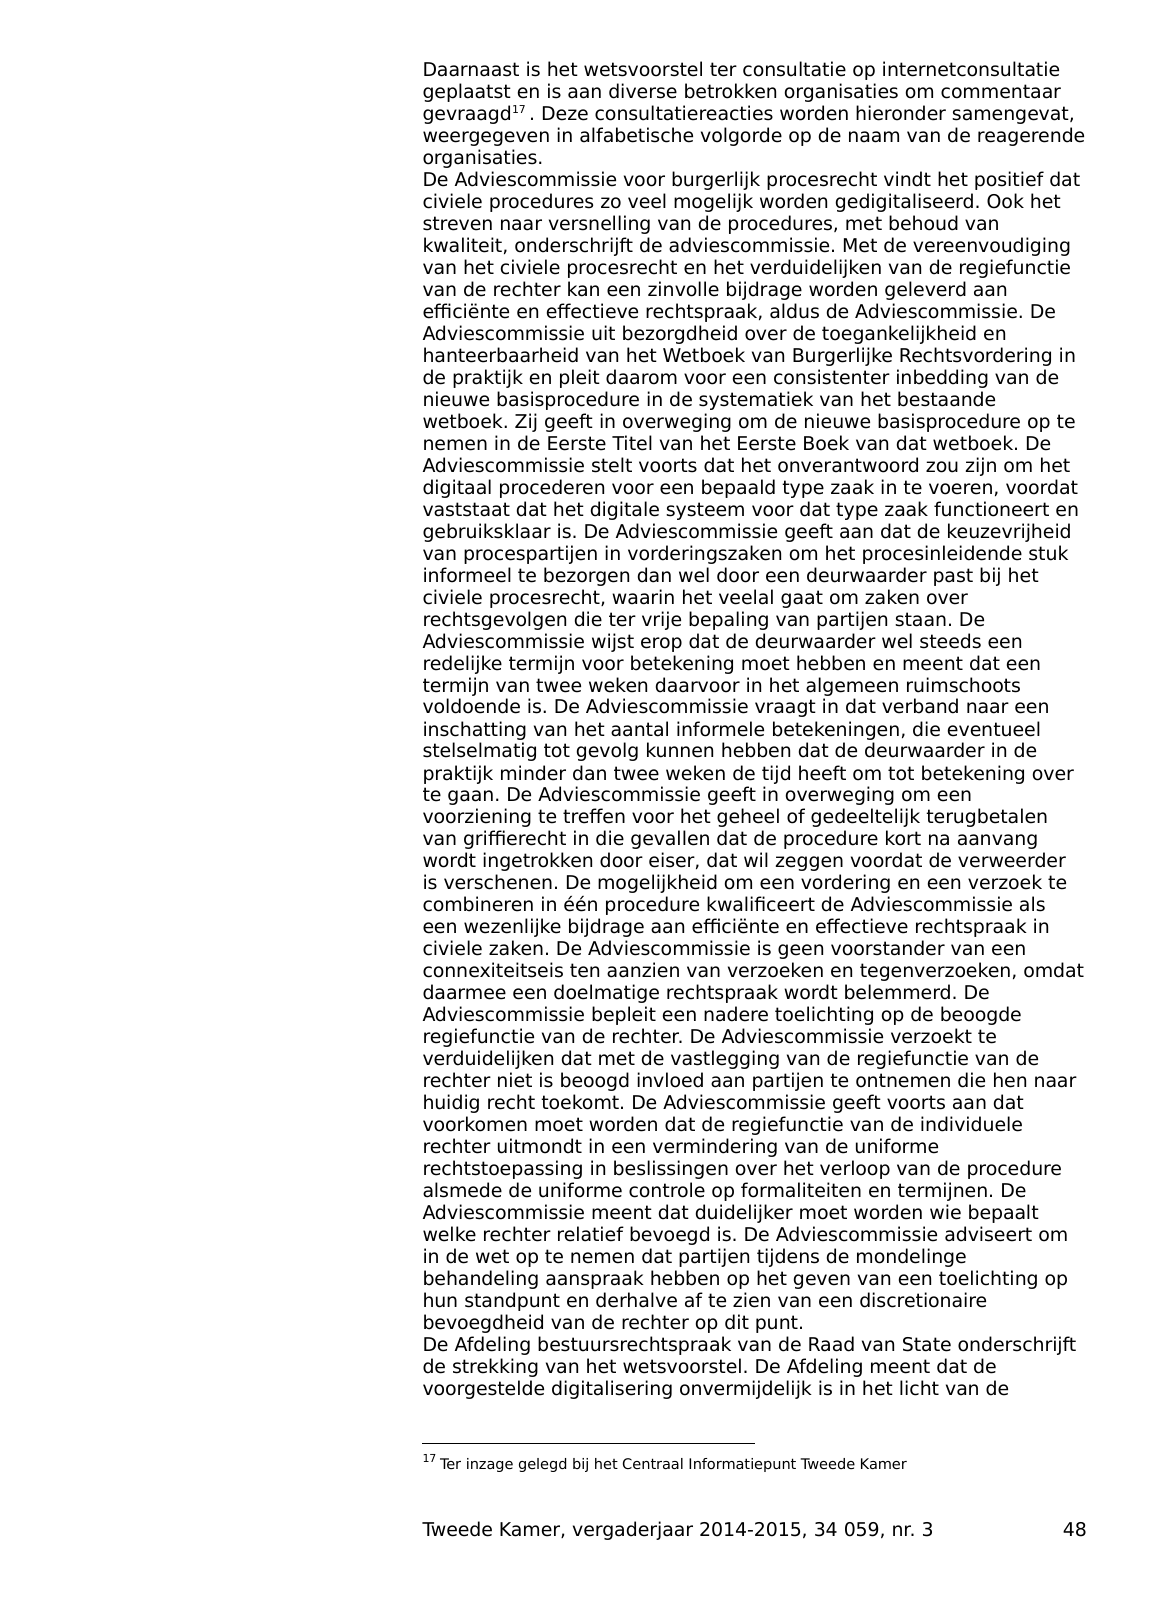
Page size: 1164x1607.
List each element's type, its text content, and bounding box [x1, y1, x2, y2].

text Ter inzage gelegd bij het Centraal Informatiepunt Tweede Kamer [422, 1452, 1087, 1474]
text De Adviescommissie voor burgerlijk procesrecht vindt het positief dat civiele procedures zo veel mogelijk worden gedigitaliseerd. Ook het streven naar versnelling van de procedures, met behoud van kwaliteit, onderschrijft de adviescommissie. Met de vereenvoudiging van het civiele procesrecht en het verduidelijken van de regiefunctie van de rechter kan een zinvolle bijdrage worden geleverd aan efficiënte en effectieve rechtspraak, aldus de Adviescommissie. De Adviescommissie uit bezorgdheid over de toegankelijkheid en hanteerbaarheid van het Wetboek van Burgerlijke Rechtsvordering in de praktijk en pleit daarom voor een consistenter inbedding van de nieuwe basisprocedure in de systematiek van het bestaande wetboek. Zij geeft in overweging om de nieuwe basisprocedure op te nemen in de Eerste Titel van het Eerste Boek van dat wetboek. De Adviescommissie stelt voorts dat het onverantwoord zou zijn om het digitaal procederen voor een bepaald type zaak in te voeren, voordat vaststaat dat het digitale systeem voor dat type zaak functioneert en gebruiksklaar is. De Adviescommissie geeft aan dat de keuzevrijheid van procespartijen in vorderingszaken om het procesinleidende stuk informeel te bezorgen dan wel door een deurwaarder past bij het civiele procesrecht, waarin het veelal gaat om zaken over rechtsgevolgen die ter vrije bepaling van partijen staan. De Adviescommissie wijst erop dat de deurwaarder wel steeds een redelijke termijn voor betekening moet hebben en meent dat een termijn van twee weken daarvoor in het algemeen ruimschoots voldoende is. De Adviescommissie vraagt in dat verband naar een inschatting van het aantal informele betekeningen, die eventueel stelselmatig tot gevolg kunnen hebben dat de deurwaarder in de praktijk minder dan twee weken de tijd heeft om tot betekening over te gaan. De Adviescommissie geeft in overweging om een voorziening te treffen voor het geheel of gedeeltelijk terugbetalen van griffierecht in die gevallen dat de procedure kort na aanvang wordt ingetrokken door eiser, dat wil zeggen voordat de verweerder is verschenen. De mogelijkheid om een vordering en een verzoek te combineren in één procedure kwalificeert de Adviescommissie als een wezenlijke bijdrage aan efficiënte en effectieve rechtspraak in civiele zaken. De Adviescommissie is geen voorstander van een connexiteitseis ten aanzien van verzoeken en tegenverzoeken, omdat daarmee een doelmatige rechtspraak wordt belemmerd. De Adviescommissie bepleit een nadere toelichting op de beoogde regiefunctie van de rechter. De Adviescommissie verzoekt te verduidelijken dat met de vastlegging van de regiefunctie van de rechter niet is beoogd invloed aan partijen te ontnemen die hen naar huidig recht toekomt. De Adviescommissie geeft voorts aan dat voorkomen moet worden dat de regiefunctie van de individuele rechter uitmondt in een vermindering van de uniforme rechtstoepassing in beslissingen over het verloop van de procedure alsmede de uniforme controle op formaliteiten en termijnen. De Adviescommissie meent dat duidelijker moet worden wie bepaalt welke rechter relatief bevoegd is. De Adviescommissie adviseert om in de wet op te nemen dat partijen tijdens de mondelinge behandeling aanspraak hebben op het geven van een toelichting op hun standpunt en derhalve af te zien van een discretionaire bevoegdheid van de rechter op dit punt. [422, 169, 1087, 1334]
text Daarnaast is het wetsvoorstel ter consultatie op internetconsultatie geplaatst en is aan diverse betrokken organisaties om commentaar gevraagd. Deze consultatiereacties worden hieronder samengevat, weergegeven in alfabetische volgorde op de naam van de reagerende organisaties. [422, 59, 1087, 169]
text De Afdeling bestuursrechtspraak van de Raad van State onderschrijft de strekking van het wetsvoorstel. De Afdeling meent dat de voorgestelde digitalisering onvermijdelijk is in het licht van de [422, 1334, 1087, 1400]
